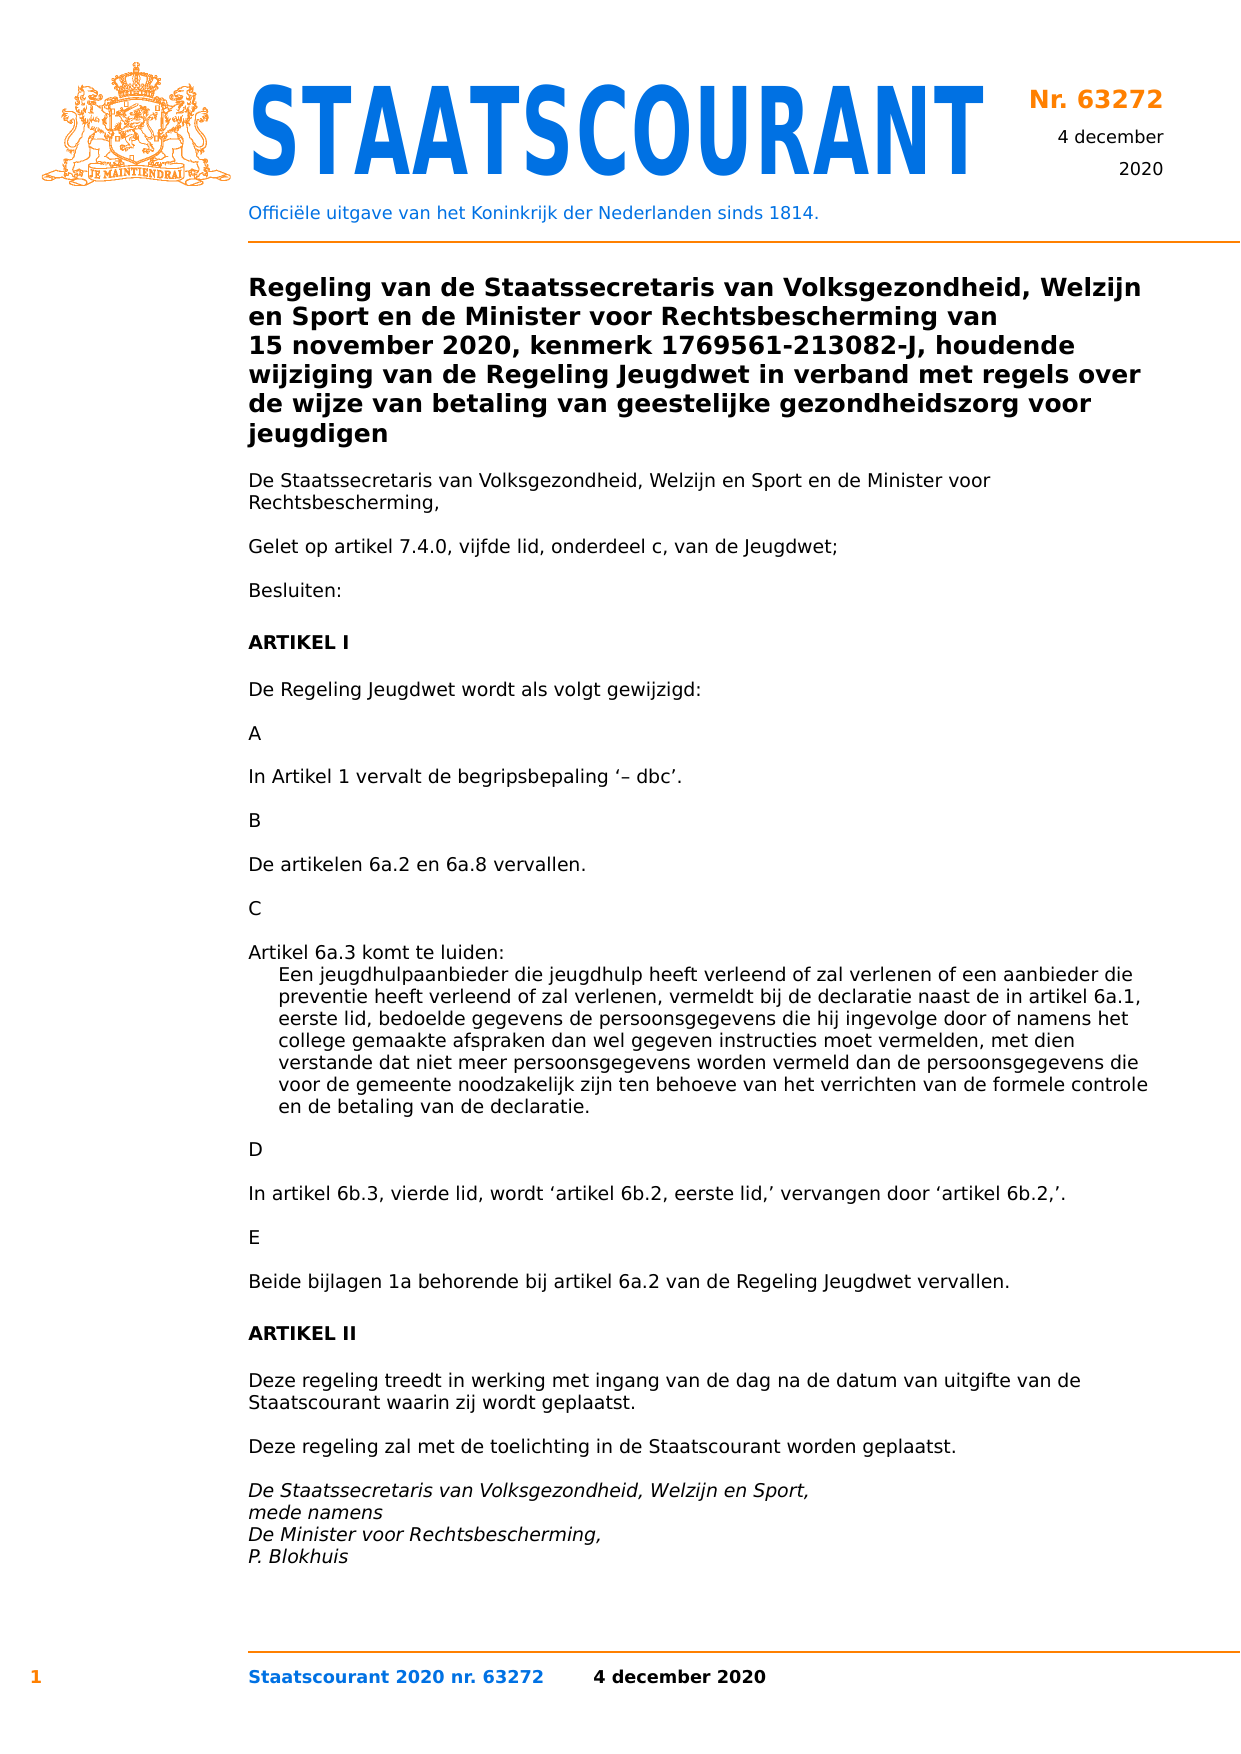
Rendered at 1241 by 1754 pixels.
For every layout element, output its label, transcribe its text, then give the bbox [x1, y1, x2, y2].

text In artikel 6b.3, vierde lid, wordt ‘artikel 6b.2, eerste lid,’ vervangen door ‘artikel 6b.2,’. [248, 1183, 1163, 1205]
text De Staatssecretaris van Volksgezondheid, Welzijn en Sport, mede namens De Minister voor Rechtsbescherming, P. Blokhuis [248, 1479, 1163, 1567]
text De Staatssecretaris van Volksgezondheid, Welzijn en Sport en de Minister voor Rechtsbescherming, [248, 470, 1163, 514]
picture [41, 62, 231, 186]
text In Artikel 1 vervalt de begripsbepaling ‘– dbc’. [248, 766, 1163, 788]
text E [248, 1227, 1163, 1249]
subtitle ARTIKEL I [248, 632, 1163, 653]
text D [248, 1139, 1163, 1161]
subtitle Regeling van de Staatssecretaris van Volksgezondheid, Welzijn en Sport en de Minister voor Rechtsbescherming van 15 november 2020, kenmerk 1769561-213082-J, houdende wijziging van de Regeling Jeugdwet in verband met regels over de wijze van betaling van geestelijke gezondheidszorg voor jeugdigen [248, 273, 1163, 448]
table_cell 4 december [998, 121, 1240, 153]
text Beide bijlagen 1a behorende bij artikel 6a.2 van de Regeling Jeugdwet vervallen. [248, 1271, 1163, 1293]
text Deze regeling zal met de toelichting in de Staatscourant worden geplaatst. [248, 1436, 1163, 1458]
text De Regeling Jeugdwet wordt als volgt gewijzigd: [248, 678, 1163, 701]
text Gelet op artikel 7.4.0, vijfde lid, onderdeel c, van de Jeugdwet; [248, 536, 1163, 558]
text A [248, 722, 1163, 744]
text Besluiten: [248, 579, 1163, 602]
table_cell 2020 [998, 153, 1240, 203]
table_cell Officiële uitgave van het Koninkrijk der Nederlanden sinds 1814. [248, 203, 1240, 241]
table_header Nr. 63272 [998, 62, 1240, 121]
text B [248, 810, 1163, 832]
table_header STAATSCOURANT [248, 62, 998, 203]
table_header [25, 62, 248, 241]
text De artikelen 6a.2 en 6a.8 vervallen. [248, 854, 1163, 876]
subtitle ARTIKEL II [248, 1323, 1163, 1345]
text C [248, 898, 1163, 920]
text Deze regeling treedt in werking met ingang van de dag na de datum van uitgifte van de Staatscourant waarin zij wordt geplaatst. [248, 1370, 1163, 1414]
text Een jeugdhulpaanbieder die jeugdhulp heeft verleend of zal verlenen of een aanbieder die preventie heeft verleend of zal verlenen, vermeldt bij de declaratie naast de in artikel 6a.1, eerste lid, bedoelde gegevens de persoonsgegevens die hij ingevolge door of namens het college gemaakte afspraken dan wel gegeven instructies moet vermelden, met dien verstande dat niet meer persoonsgegevens worden vermeld dan de persoonsgegevens die voor de gemeente noodzakelijk zijn ten behoeve van het verrichten van de formele controle en de betaling van de declaratie. [278, 964, 1163, 1117]
text Artikel 6a.3 komt te luiden: [248, 942, 1163, 964]
